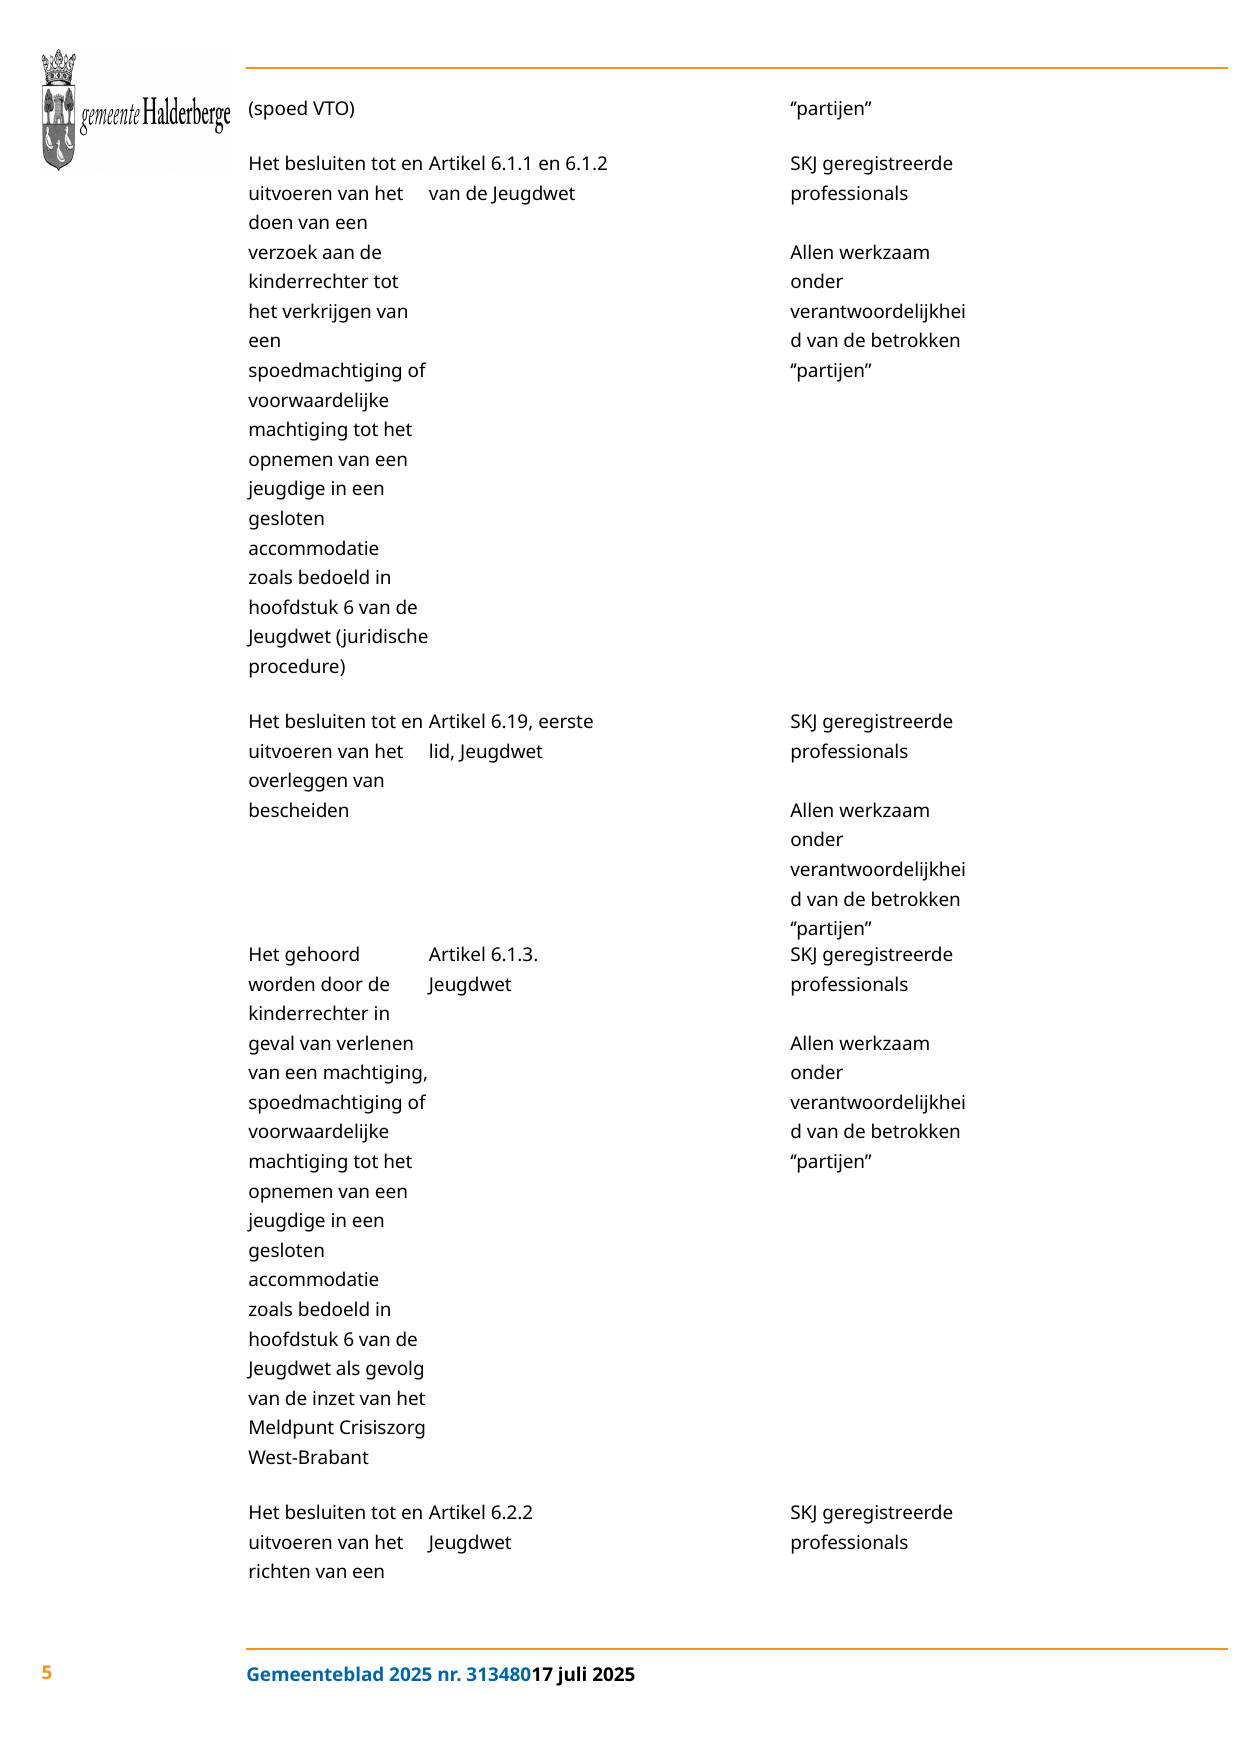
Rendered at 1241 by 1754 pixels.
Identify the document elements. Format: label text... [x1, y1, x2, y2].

table_cell [609, 941, 790, 1499]
table_cell [609, 1499, 790, 1584]
table_cell SKJ geregistreerde professionals [790, 1499, 971, 1584]
table_cell Artikel 6.2.2 Jeugdwet [429, 1499, 609, 1584]
table_cell [609, 95, 790, 150]
table_cell ‘’partijen’’ [790, 95, 971, 150]
table_cell [971, 941, 1152, 1499]
table_cell [971, 708, 1152, 941]
table_cell Het besluiten tot en uitvoeren van het overleggen van bescheiden [248, 708, 429, 941]
table_cell Het besluiten tot en uitvoeren van het richten van een [248, 1499, 429, 1584]
table_cell Het besluiten tot en uitvoeren van het doen van een verzoek aan de kinderrechter tot het verkrijgen van een spoedmachtiging of voorwaardelijke machtiging tot het opnemen van een jeugdige in een gesloten accommodatie zoals bedoeld in hoofdstuk 6 van de Jeugdwet (juridische procedure) [248, 150, 429, 708]
table_cell SKJ geregistreerde professionals Allen werkzaam onder verantwoordelijkheid van de betrokken ‘’partijen’’ [790, 941, 971, 1499]
table_cell Artikel 6.19, eerste lid, Jeugdwet [429, 708, 609, 941]
table_cell (spoed VTO) [248, 95, 429, 150]
table_cell [971, 95, 1152, 150]
table_cell [609, 708, 790, 941]
table_cell Het gehoord worden door de kinderrechter in geval van verlenen van een machtiging, spoedmachtiging of voorwaardelijke machtiging tot het opnemen van een jeugdige in een gesloten accommodatie zoals bedoeld in hoofdstuk 6 van de Jeugdwet als gevolg van de inzet van het Meldpunt Crisiszorg West-Brabant [248, 941, 429, 1499]
table_cell Artikel 6.1.1 en 6.1.2 van de Jeugdwet [429, 150, 609, 708]
table_cell [429, 95, 609, 150]
picture [41, 47, 231, 172]
table_cell [971, 1499, 1152, 1584]
table_cell [971, 150, 1152, 708]
table_cell Artikel 6.1.3. Jeugdwet [429, 941, 609, 1499]
table_cell SKJ geregistreerde professionals Allen werkzaam onder verantwoordelijkheid van de betrokken ‘’partijen’’ [790, 150, 971, 708]
table_cell SKJ geregistreerde professionals Allen werkzaam onder verantwoordelijkheid van de betrokken ‘’partijen’’ [790, 708, 971, 941]
table_cell [609, 150, 790, 708]
